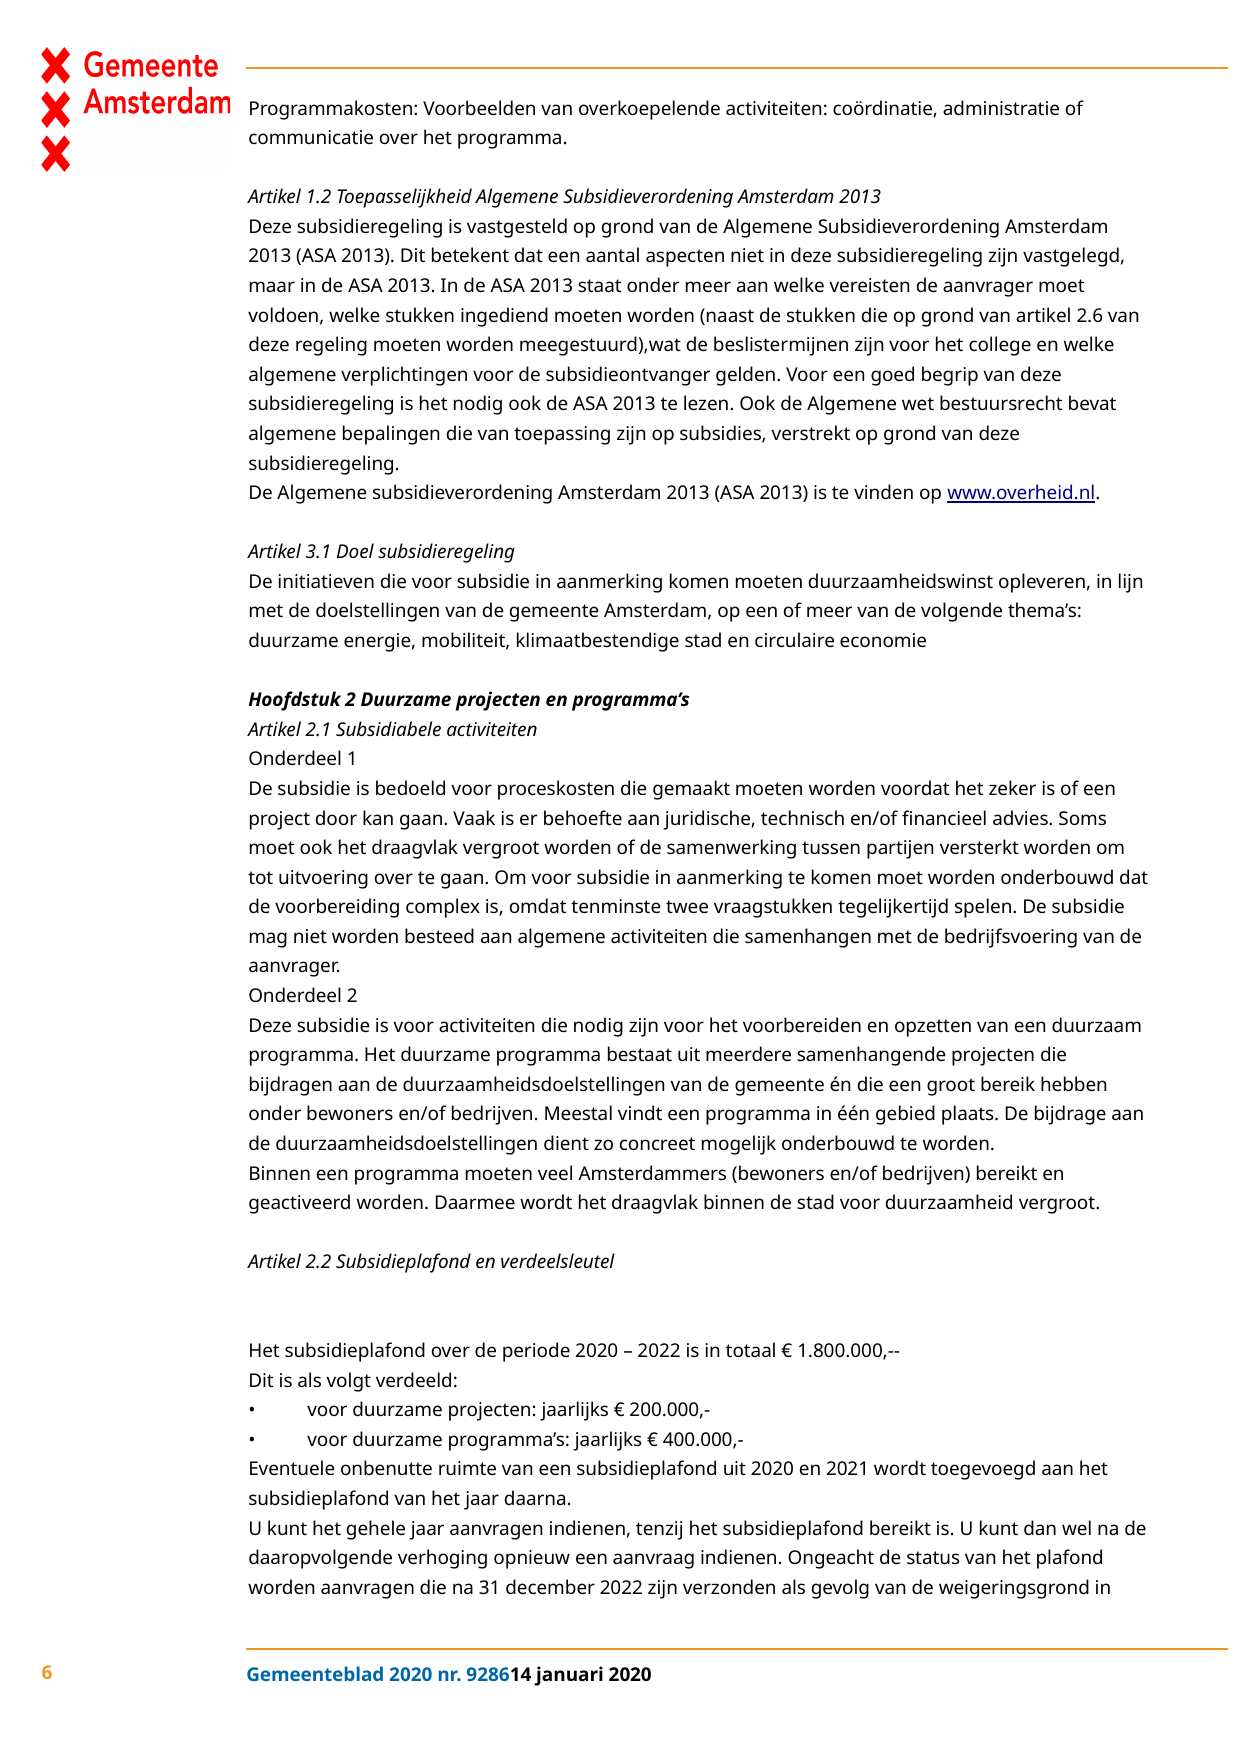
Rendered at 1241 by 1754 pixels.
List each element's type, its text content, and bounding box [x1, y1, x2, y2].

text De initiatieven die voor subsidie in aanmerking komen moeten duurzaamheidswinst opleveren, in lijn met de doelstellingen van de gemeente Amsterdam, op een of meer van de volgende thema’s: duurzame energie, mobiliteit, klimaatbestendige stad en circulaire economie [248, 568, 1152, 653]
list voor duurzame programma’s: jaarlijks € 400.000,- [248, 1426, 1152, 1452]
text De subsidie is bedoeld voor proceskosten die gemaakt moeten worden voordat het zeker is of een project door kan gaan. Vaak is er behoefte aan juridische, technisch en/of financieel advies. Soms moet ook het draagvlak vergroot worden of de samenwerking tussen partijen versterkt worden om tot uitvoering over te gaan. Om voor subsidie in aanmerking te komen moet worden onderbouwd dat de voorbereiding complex is, omdat tenminste twee vraagstukken tegelijkertijd spelen. De subsidie mag niet worden besteed aan algemene activiteiten die samenhangen met de bedrijfsvoering van de aanvrager. [248, 775, 1152, 978]
text Dit is als volgt verdeeld: [248, 1367, 1152, 1393]
text Onderdeel 2 [248, 982, 1152, 1008]
text Artikel 3.1 Doel subsidieregeling [248, 538, 1152, 564]
text De Algemene subsidieverordening Amsterdam 2013 (ASA 2013) is te vinden op www.overheid.nl. [248, 479, 1152, 505]
text Onderdeel 1 [248, 746, 1152, 771]
text Artikel 1.2 Toepasselijkheid Algemene Subsidieverordening Amsterdam 2013 [248, 183, 1152, 209]
text Het subsidieplafond over de periode 2020 – 2022 is in totaal € 1.800.000,-- [248, 1337, 1152, 1363]
text Artikel 2.2 Subsidieplafond en verdeelsleutel [248, 1248, 1152, 1274]
text Hoofdstuk 2 Duurzame projecten en programma’s [248, 686, 1152, 712]
picture [41, 47, 231, 172]
text Deze subsidieregeling is vastgesteld op grond van de Algemene Subsidieverordening Amsterdam 2013 (ASA 2013). Dit betekent dat een aantal aspecten niet in deze subsidieregeling zijn vastgelegd, maar in de ASA 2013. In de ASA 2013 staat onder meer aan welke vereisten de aanvrager moet voldoen, welke stukken ingediend moeten worden (naast de stukken die op grond van artikel 2.6 van deze regeling moeten worden meegestuurd),wat de beslistermijnen zijn voor het college en welke algemene verplichtingen voor de subsidieontvanger gelden. Voor een goed begrip van deze subsidieregeling is het nodig ook de ASA 2013 te lezen. Ook de Algemene wet bestuursrecht bevat algemene bepalingen die van toepassing zijn op subsidies, verstrekt op grond van deze subsidieregeling. [248, 213, 1152, 476]
text U kunt het gehele jaar aanvragen indienen, tenzij het subsidieplafond bereikt is. U kunt dan wel na de daaropvolgende verhoging opnieuw een aanvraag indienen. Ongeacht de status van het plafond worden aanvragen die na 31 december 2022 zijn verzonden als gevolg van de weigeringsgrond in [248, 1515, 1152, 1600]
text Eventuele onbenutte ruimte van een subsidieplafond uit 2020 en 2021 wordt toegevoegd aan het subsidieplafond van het jaar daarna. [248, 1456, 1152, 1511]
text Programmakosten: Voorbeelden van overkoepelende activiteiten: coördinatie, administratie of communicatie over het programma. [248, 95, 1152, 150]
text Binnen een programma moeten veel Amsterdammers (bewoners en/of bedrijven) bereikt en geactiveerd worden. Daarmee wordt het draagvlak binnen de stad voor duurzaamheid vergroot. [248, 1160, 1152, 1215]
list voor duurzame projecten: jaarlijks € 200.000,- [248, 1396, 1152, 1422]
text Artikel 2.1 Subsidiabele activiteiten [248, 716, 1152, 742]
text Deze subsidie is voor activiteiten die nodig zijn voor het voorbereiden en opzetten van een duurzaam programma. Het duurzame programma bestaat uit meerdere samenhangende projecten die bijdragen aan de duurzaamheidsdoelstellingen van de gemeente én die een groot bereik hebben onder bewoners en/of bedrijven. Meestal vindt een programma in één gebied plaats. De bijdrage aan de duurzaamheidsdoelstellingen dient zo concreet mogelijk onderbouwd te worden. [248, 1012, 1152, 1156]
